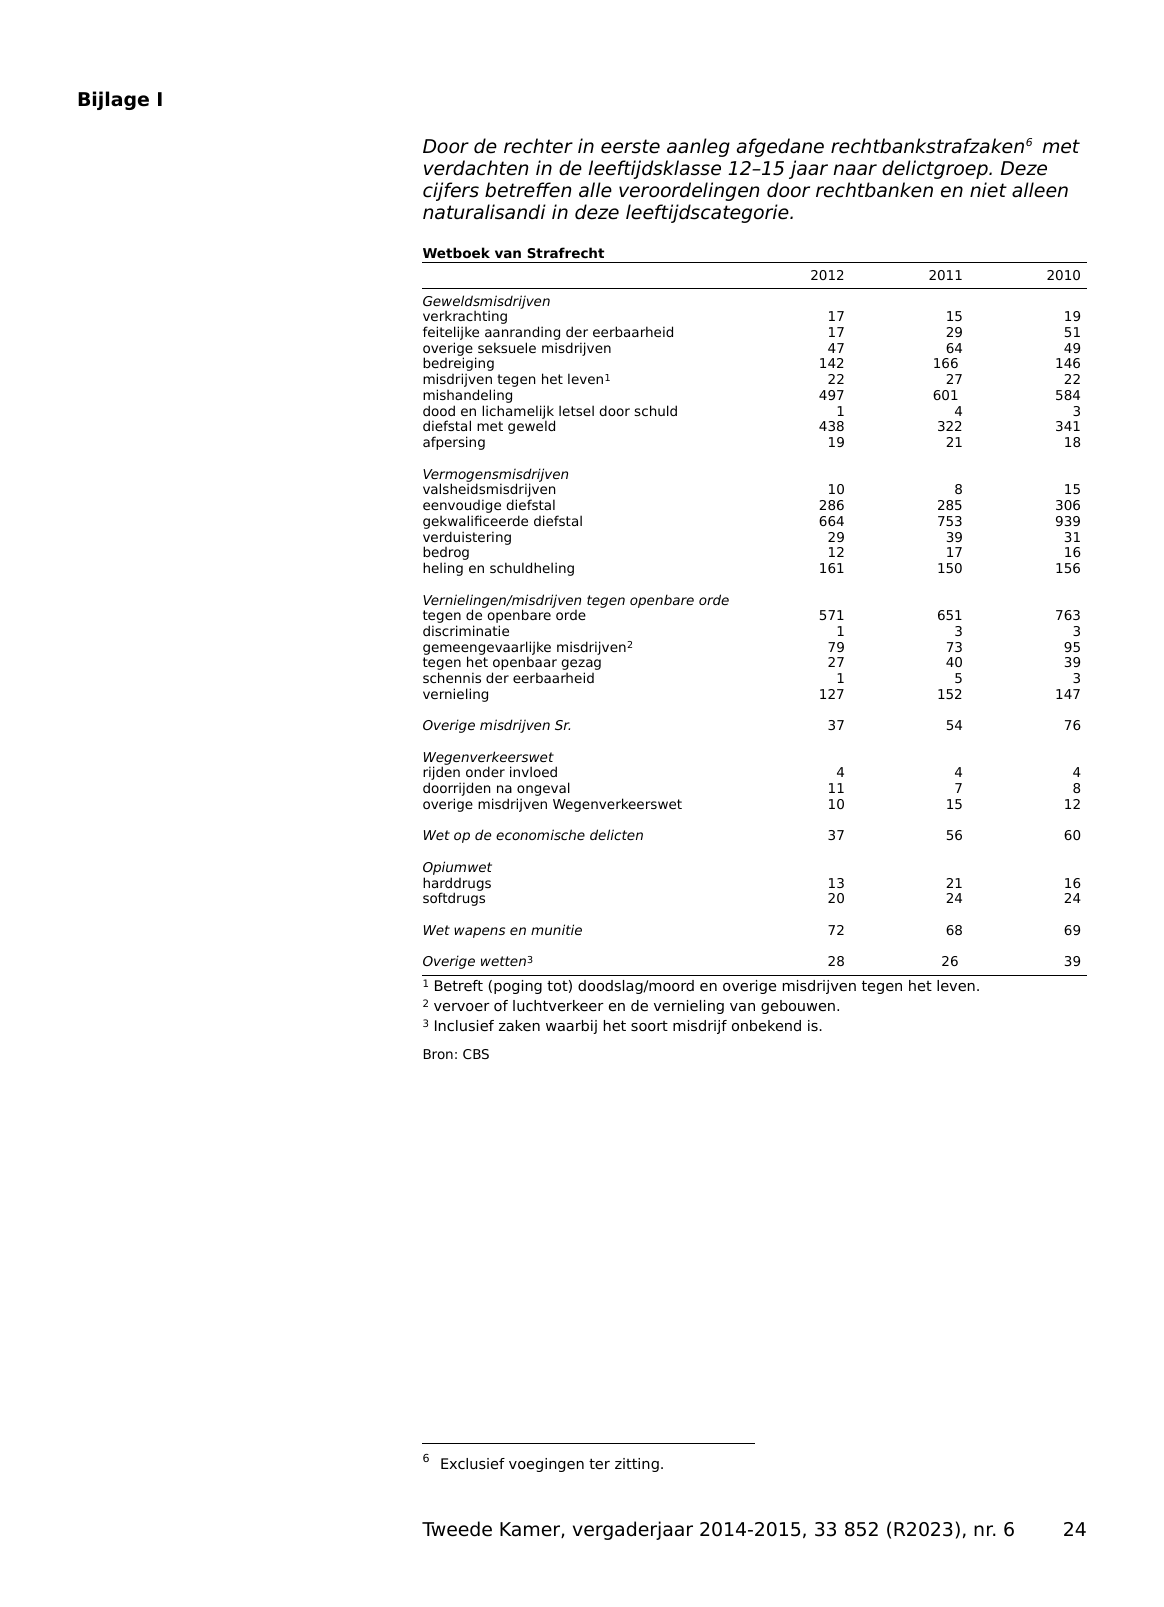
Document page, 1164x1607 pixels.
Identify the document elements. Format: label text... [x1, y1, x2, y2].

table_cell 16 [969, 545, 1087, 561]
table_cell 3 [969, 671, 1087, 687]
table_cell 28 [732, 954, 850, 974]
table_cell [850, 466, 968, 482]
table_cell [850, 750, 968, 765]
table_cell [969, 466, 1087, 482]
table_cell [732, 750, 850, 765]
table_cell [969, 734, 1087, 749]
table_cell [850, 734, 968, 749]
table_cell [732, 734, 850, 749]
table_cell 37 [732, 718, 850, 734]
table_cell 664 [732, 514, 850, 529]
table_cell 152 [850, 687, 968, 702]
table_cell [732, 466, 850, 482]
table_cell [969, 907, 1087, 923]
table_cell 40 [850, 655, 968, 671]
table_cell 753 [850, 514, 968, 529]
table_cell 147 [969, 687, 1087, 702]
table_cell 1 Betreft (poging tot) doodslag/moord en overige misdrijven tegen het leven. 2 vervoer of luchtverkeer en de vernieling van gebouwen. 3 Inclusief zaken waarbij het soort misdrijf onbekend is. Bron: CBS [422, 976, 1087, 1062]
table_cell 19 [732, 435, 850, 451]
table_cell 4 [969, 765, 1087, 781]
table_cell 56 [850, 828, 968, 844]
table_header Wetboek van Strafrecht [422, 246, 1087, 262]
table_cell 2010 [969, 263, 1087, 288]
table_cell Wegenverkeerswet [422, 750, 732, 765]
table_cell 39 [969, 954, 1087, 974]
table_cell 161 [732, 561, 850, 577]
table_cell 39 [969, 655, 1087, 671]
table_cell Overige wetten3 [422, 954, 732, 974]
table_cell 127 [732, 687, 850, 702]
table_cell Overige misdrijven Sr. [422, 718, 732, 734]
table_cell 15 [850, 309, 968, 325]
table_cell 72 [732, 923, 850, 938]
table_cell 3 [850, 624, 968, 639]
table_cell misdrijven tegen het leven1 [422, 372, 732, 388]
table_cell [850, 577, 968, 592]
table_cell overige seksuele misdrijven [422, 341, 732, 356]
table_cell 54 [850, 718, 968, 734]
table_cell afpersing [422, 435, 732, 451]
table_cell 51 [969, 325, 1087, 341]
table_cell 763 [969, 608, 1087, 624]
table_cell 7 [850, 781, 968, 797]
table_cell [969, 844, 1087, 860]
table_cell 24 [850, 891, 968, 907]
table_cell valsheidsmisdrijven [422, 482, 732, 498]
table_cell 584 [969, 388, 1087, 403]
table_cell verduistering [422, 529, 732, 545]
table_cell dood en lichamelijk letsel door schuld [422, 404, 732, 419]
table_cell 1 [732, 671, 850, 687]
table_cell [850, 860, 968, 875]
table_cell [850, 813, 968, 828]
table_cell rijden onder invloed [422, 765, 732, 781]
table_cell 939 [969, 514, 1087, 529]
table_cell [969, 938, 1087, 954]
table_cell [850, 451, 968, 466]
table_cell 3 [969, 404, 1087, 419]
table_cell [422, 703, 732, 718]
table_cell 20 [732, 891, 850, 907]
table_cell 286 [732, 498, 850, 514]
table_cell [969, 750, 1087, 765]
table_cell 306 [969, 498, 1087, 514]
table_cell 79 [732, 640, 850, 655]
table_cell gemeengevaarlijke misdrijven2 [422, 640, 732, 655]
table_cell bedrog [422, 545, 732, 561]
table_cell verkrachting [422, 309, 732, 325]
table_cell feitelijke aanranding der eerbaarheid [422, 325, 732, 341]
table_cell [969, 703, 1087, 718]
table_cell 8 [969, 781, 1087, 797]
table_cell Opiumwet [422, 860, 732, 875]
table_cell 22 [732, 372, 850, 388]
table_cell 3 [969, 624, 1087, 639]
table_cell 27 [850, 372, 968, 388]
table_cell 95 [969, 640, 1087, 655]
table_cell 17 [732, 325, 850, 341]
table_cell 156 [969, 561, 1087, 577]
table_cell [969, 577, 1087, 592]
table_cell 341 [969, 419, 1087, 435]
table_cell 2011 [850, 263, 968, 288]
table_cell [422, 263, 732, 288]
table_cell 22 [969, 372, 1087, 388]
table_cell 2012 [732, 263, 850, 288]
table_cell 69 [969, 923, 1087, 938]
table_cell 438 [732, 419, 850, 435]
table_cell 17 [850, 545, 968, 561]
table_cell [732, 844, 850, 860]
table_cell [422, 907, 732, 923]
subtitle Bijlage I [77, 89, 1087, 111]
table_cell 26 [850, 954, 968, 974]
table_cell 39 [850, 529, 968, 545]
table_cell mishandeling [422, 388, 732, 403]
table_cell 47 [732, 341, 850, 356]
table_cell [732, 703, 850, 718]
table_cell softdrugs [422, 891, 732, 907]
table_cell 8 [850, 482, 968, 498]
table_cell [850, 938, 968, 954]
table_cell 15 [969, 482, 1087, 498]
table_cell 10 [732, 482, 850, 498]
table_cell Vernielingen/misdrijven tegen openbare orde [422, 592, 732, 608]
table_cell [969, 451, 1087, 466]
table_cell 571 [732, 608, 850, 624]
table_cell 29 [850, 325, 968, 341]
table_cell bedreiging [422, 356, 732, 372]
table_cell 60 [969, 828, 1087, 844]
table_cell heling en schuldheling [422, 561, 732, 577]
table_cell [969, 813, 1087, 828]
table_cell harddrugs [422, 875, 732, 891]
table_cell 18 [969, 435, 1087, 451]
table_cell 146 [969, 356, 1087, 372]
table_cell 166 [850, 356, 968, 372]
table_cell 31 [969, 529, 1087, 545]
table_cell 1 [732, 404, 850, 419]
table_cell [850, 907, 968, 923]
table_cell 285 [850, 498, 968, 514]
table_cell 16 [969, 875, 1087, 891]
table_cell 37 [732, 828, 850, 844]
table_cell 12 [969, 797, 1087, 812]
table_cell gekwalificeerde diefstal [422, 514, 732, 529]
table_cell [850, 592, 968, 608]
table_cell [732, 860, 850, 875]
table_cell [969, 860, 1087, 875]
table_cell 19 [969, 309, 1087, 325]
table_cell [422, 734, 732, 749]
table_cell [969, 289, 1087, 309]
table_cell 142 [732, 356, 850, 372]
table_cell [969, 592, 1087, 608]
table_cell [422, 844, 732, 860]
table_cell Geweldsmisdrijven [422, 289, 732, 309]
table_cell 17 [732, 309, 850, 325]
table_cell 49 [969, 341, 1087, 356]
table_cell 29 [732, 529, 850, 545]
table_cell 651 [850, 608, 968, 624]
table_cell 497 [732, 388, 850, 403]
table_cell 10 [732, 797, 850, 812]
table_cell 322 [850, 419, 968, 435]
table_cell tegen de openbare orde [422, 608, 732, 624]
table_cell Vermogensmisdrijven [422, 466, 732, 482]
text Door de rechter in eerste aanleg afgedane rechtbankstrafzaken met verdachten in de leeftijdsklasse 12–15 jaar naar delictgroep. Deze cijfers betreffen alle veroordelingen door rechtbanken en niet alleen naturalisandi in deze leeftijdscategorie. [422, 136, 1087, 224]
table_cell 64 [850, 341, 968, 356]
table_cell vernieling [422, 687, 732, 702]
table_cell [422, 577, 732, 592]
table_cell schennis der eerbaarheid [422, 671, 732, 687]
table_cell overige misdrijven Wegenverkeerswet [422, 797, 732, 812]
table_cell 27 [732, 655, 850, 671]
table_cell Wet wapens en munitie [422, 923, 732, 938]
table_cell [732, 577, 850, 592]
table_cell 13 [732, 875, 850, 891]
table_cell [732, 451, 850, 466]
table_cell [732, 813, 850, 828]
table_cell doorrijden na ongeval [422, 781, 732, 797]
table_cell [422, 938, 732, 954]
table_cell [732, 938, 850, 954]
table_cell [732, 907, 850, 923]
table_cell discriminatie [422, 624, 732, 639]
table_cell [422, 813, 732, 828]
table_cell Wet op de economische delicten [422, 828, 732, 844]
table_cell 24 [969, 891, 1087, 907]
table_cell 1 [732, 624, 850, 639]
table_cell 601 [850, 388, 968, 403]
table_cell 11 [732, 781, 850, 797]
table_cell 15 [850, 797, 968, 812]
table_cell 76 [969, 718, 1087, 734]
table_cell 4 [732, 765, 850, 781]
table_cell diefstal met geweld [422, 419, 732, 435]
table_cell 150 [850, 561, 968, 577]
table_cell [732, 592, 850, 608]
table_cell tegen het openbaar gezag [422, 655, 732, 671]
table_cell [850, 703, 968, 718]
table_cell 68 [850, 923, 968, 938]
table_cell 21 [850, 435, 968, 451]
table_cell 5 [850, 671, 968, 687]
table_cell 12 [732, 545, 850, 561]
table_cell 73 [850, 640, 968, 655]
text Exclusief voegingen ter zitting. [422, 1452, 1087, 1474]
table_cell [850, 844, 968, 860]
table_cell [732, 289, 850, 309]
table_cell [850, 289, 968, 309]
table_cell 4 [850, 404, 968, 419]
table_cell [422, 451, 732, 466]
table_cell eenvoudige diefstal [422, 498, 732, 514]
table_cell 21 [850, 875, 968, 891]
table_cell 4 [850, 765, 968, 781]
